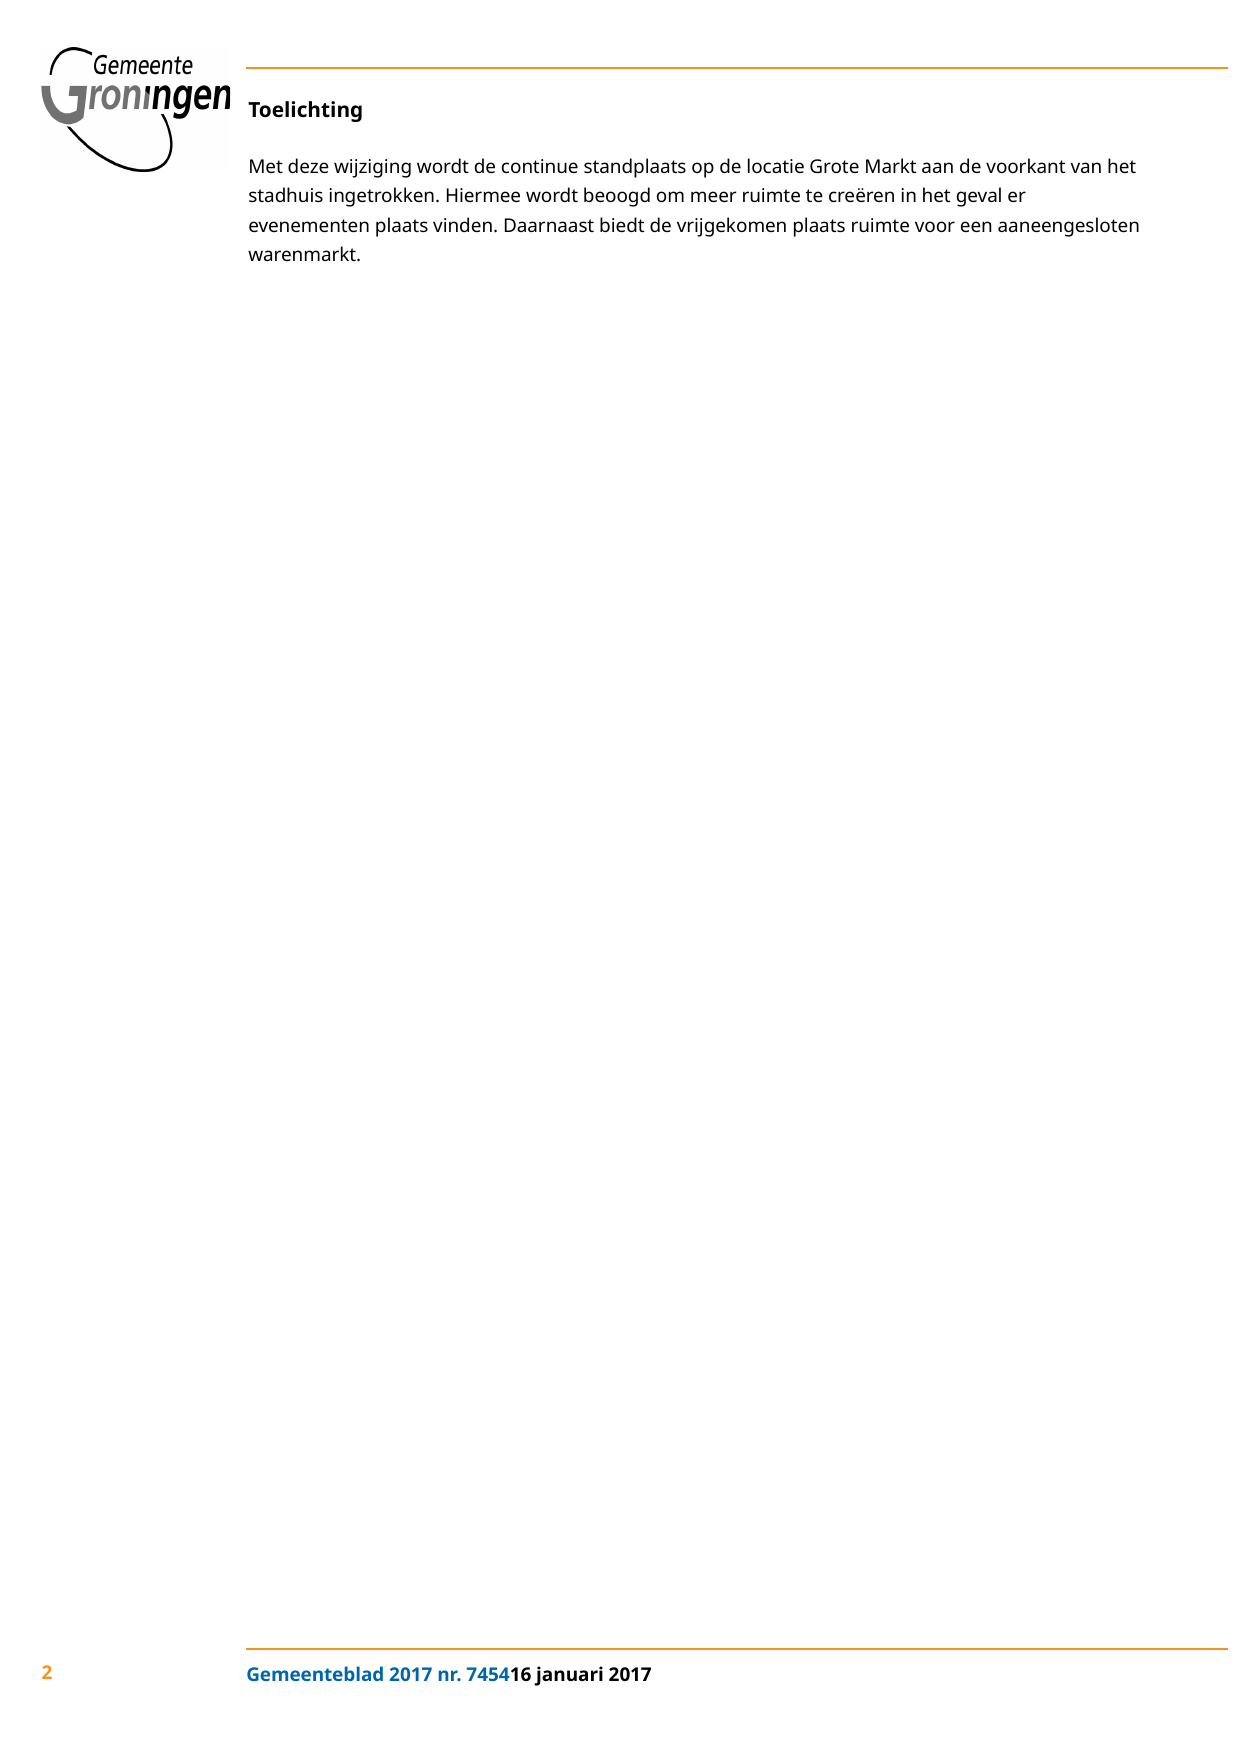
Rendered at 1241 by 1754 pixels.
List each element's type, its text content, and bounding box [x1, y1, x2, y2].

text Met deze wijziging wordt de continue standplaats op de locatie Grote Markt aan de voorkant van het stadhuis ingetrokken. Hiermee wordt beoogd om meer ruimte te creëren in het geval er evenementen plaats vinden. Daarnaast biedt de vrijgekomen plaats ruimte voor een aaneengesloten warenmarkt. [248, 153, 1152, 267]
picture [41, 47, 231, 172]
text Toelichting [248, 95, 1152, 123]
